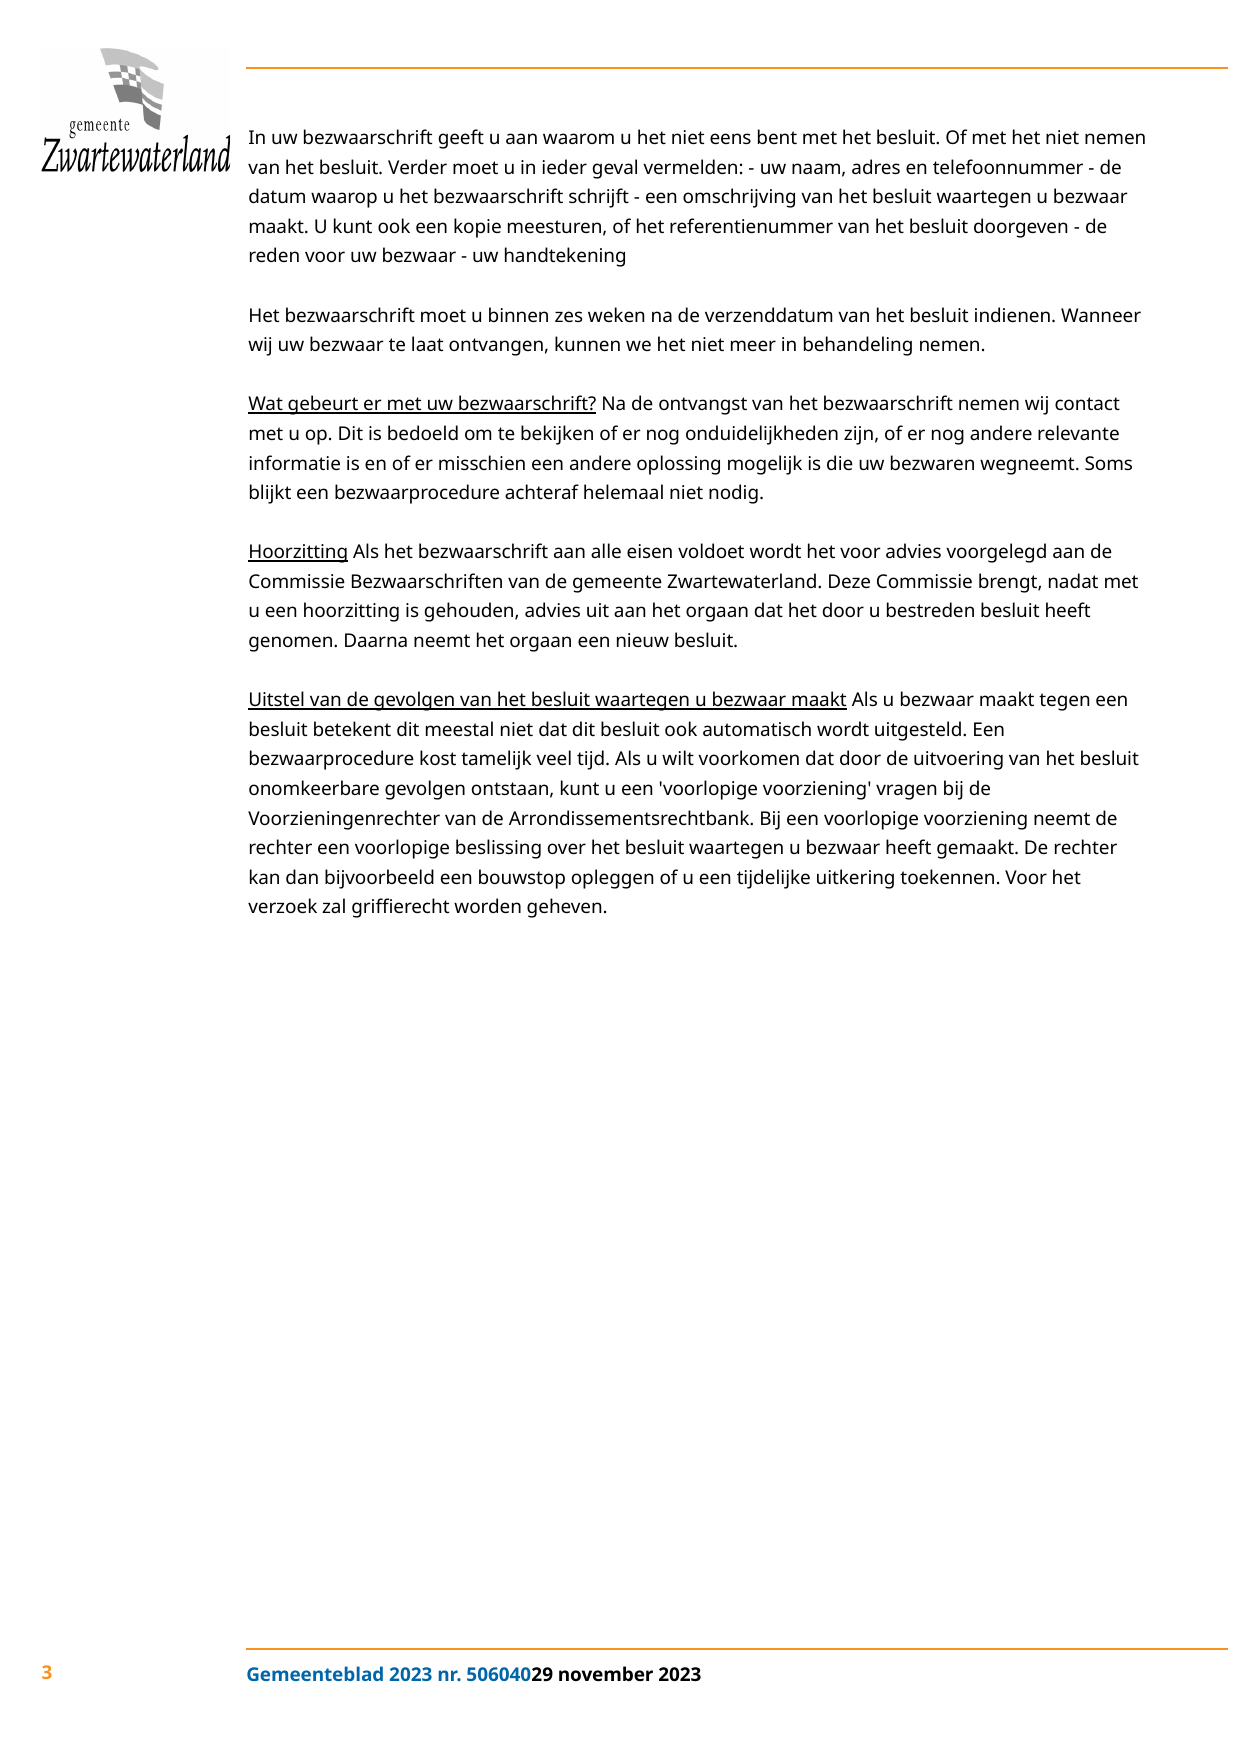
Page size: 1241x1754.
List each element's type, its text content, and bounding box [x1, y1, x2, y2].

text Het bezwaarschrift moet u binnen zes weken na de verzenddatum van het besluit indienen. Wanneer wij uw bezwaar te laat ontvangen, kunnen we het niet meer in behandeling nemen. [248, 302, 1152, 357]
text Wat gebeurt er met uw bezwaarschrift? Na de ontvangst van het bezwaarschrift nemen wij contact met u op. Dit is bedoeld om te bekijken of er nog onduidelijkheden zijn, of er nog andere relevante informatie is en of er misschien een andere oplossing mogelijk is die uw bezwaren wegneemt. Soms blijkt een bezwaarprocedure achteraf helemaal niet nodig. [248, 391, 1152, 505]
text In uw bezwaarschrift geeft u aan waarom u het niet eens bent met het besluit. Of met het niet nemen van het besluit. Verder moet u in ieder geval vermelden: - uw naam, adres en telefoonnummer - de datum waarop u het bezwaarschrift schrijft - een omschrijving van het besluit waartegen u bezwaar maakt. U kunt ook een kopie meesturen, of het referentienummer van het besluit doorgeven - de reden voor uw bezwaar - uw handtekening [248, 124, 1152, 268]
text Uitstel van de gevolgen van het besluit waartegen u bezwaar maakt Als u bezwaar maakt tegen een besluit betekent dit meestal niet dat dit besluit ook automatisch wordt uitgesteld. Een bezwaarprocedure kost tamelijk veel tijd. Als u wilt voorkomen dat door de uitvoering van het besluit onomkeerbare gevolgen ontstaan, kunt u een 'voorlopige voorziening' vragen bij de Voorzieningenrechter van de Arrondissementsrechtbank. Bij een voorlopige voorziening neemt de rechter een voorlopige beslissing over het besluit waartegen u bezwaar heeft gemaakt. De rechter kan dan bijvoorbeeld een bouwstop opleggen of u een tijdelijke uitkering toekennen. Voor het verzoek zal griffierecht worden geheven. [248, 686, 1152, 919]
picture [41, 47, 231, 172]
text Hoorzitting Als het bezwaarschrift aan alle eisen voldoet wordt het voor advies voorgelegd aan de Commissie Bezwaarschriften van de gemeente Zwartewaterland. Deze Commissie brengt, nadat met u een hoorzitting is gehouden, advies uit aan het orgaan dat het door u bestreden besluit heeft genomen. Daarna neemt het orgaan een nieuw besluit. [248, 538, 1152, 653]
